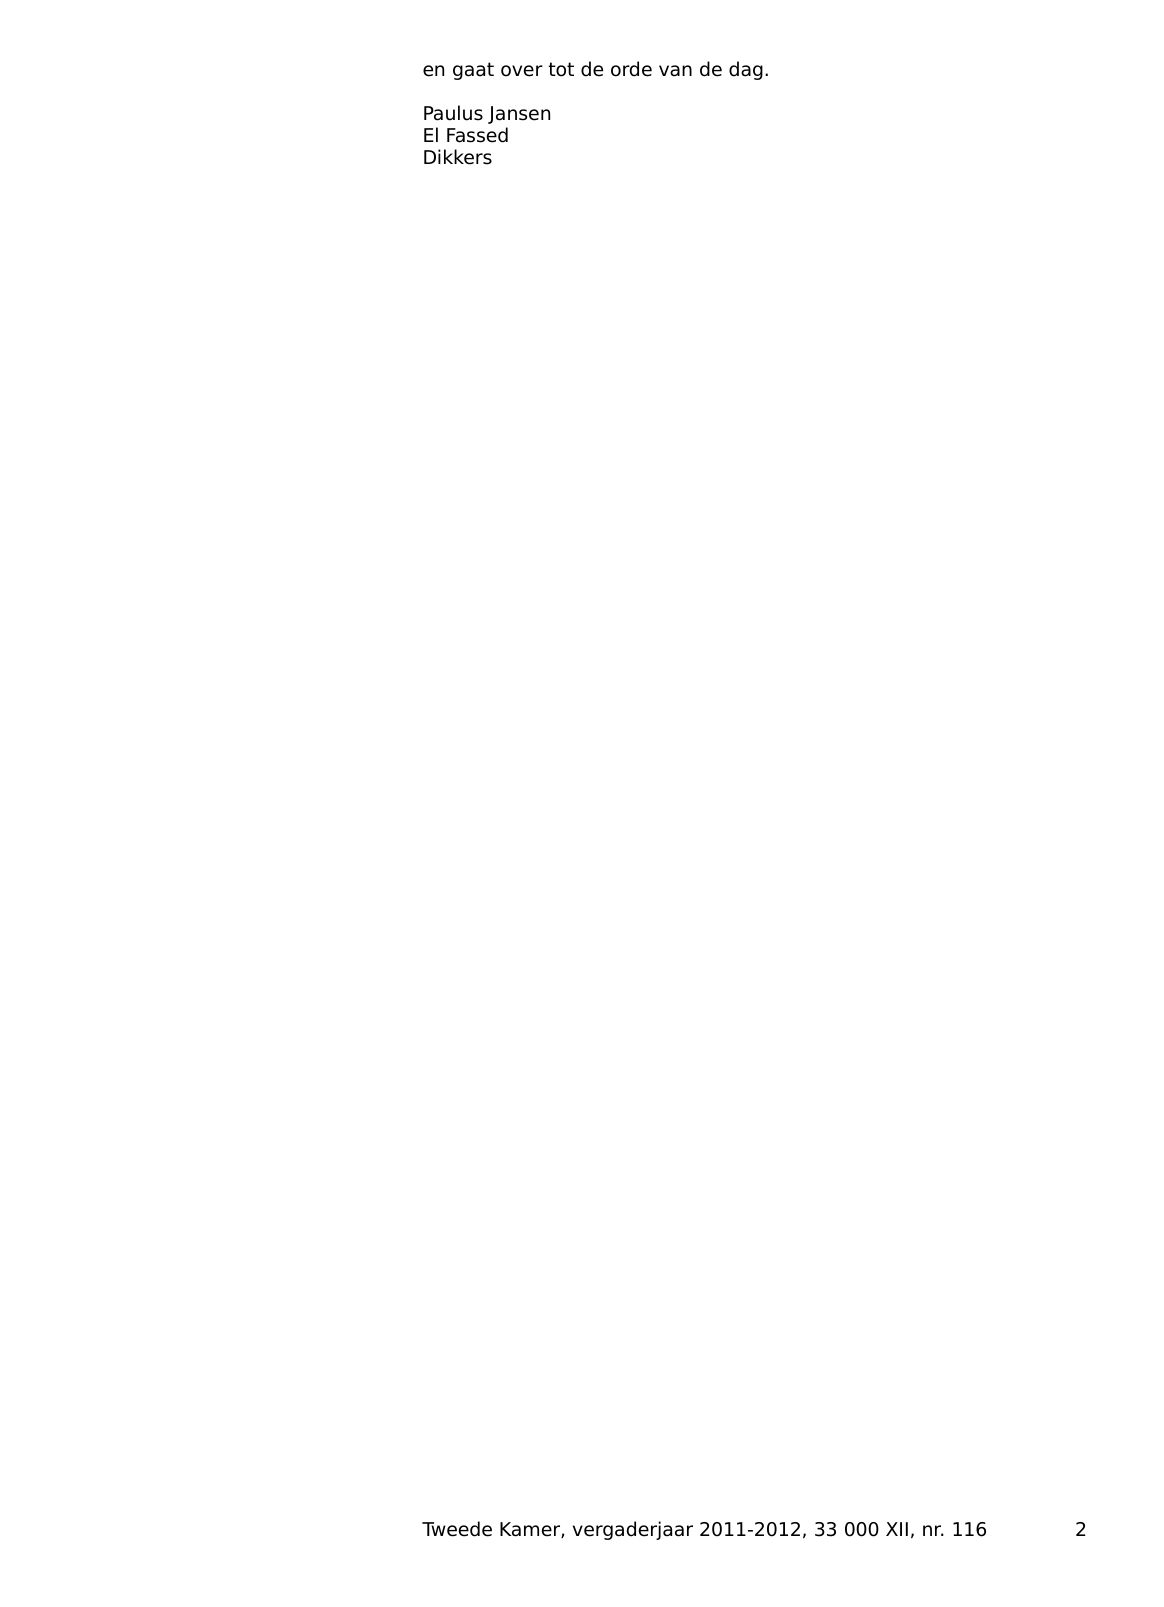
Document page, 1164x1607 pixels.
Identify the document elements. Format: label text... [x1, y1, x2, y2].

text El Fassed [422, 125, 1087, 147]
text Paulus Jansen [422, 103, 1087, 125]
text en gaat over tot de orde van de dag. [422, 59, 1087, 81]
text Dikkers [422, 147, 1087, 169]
